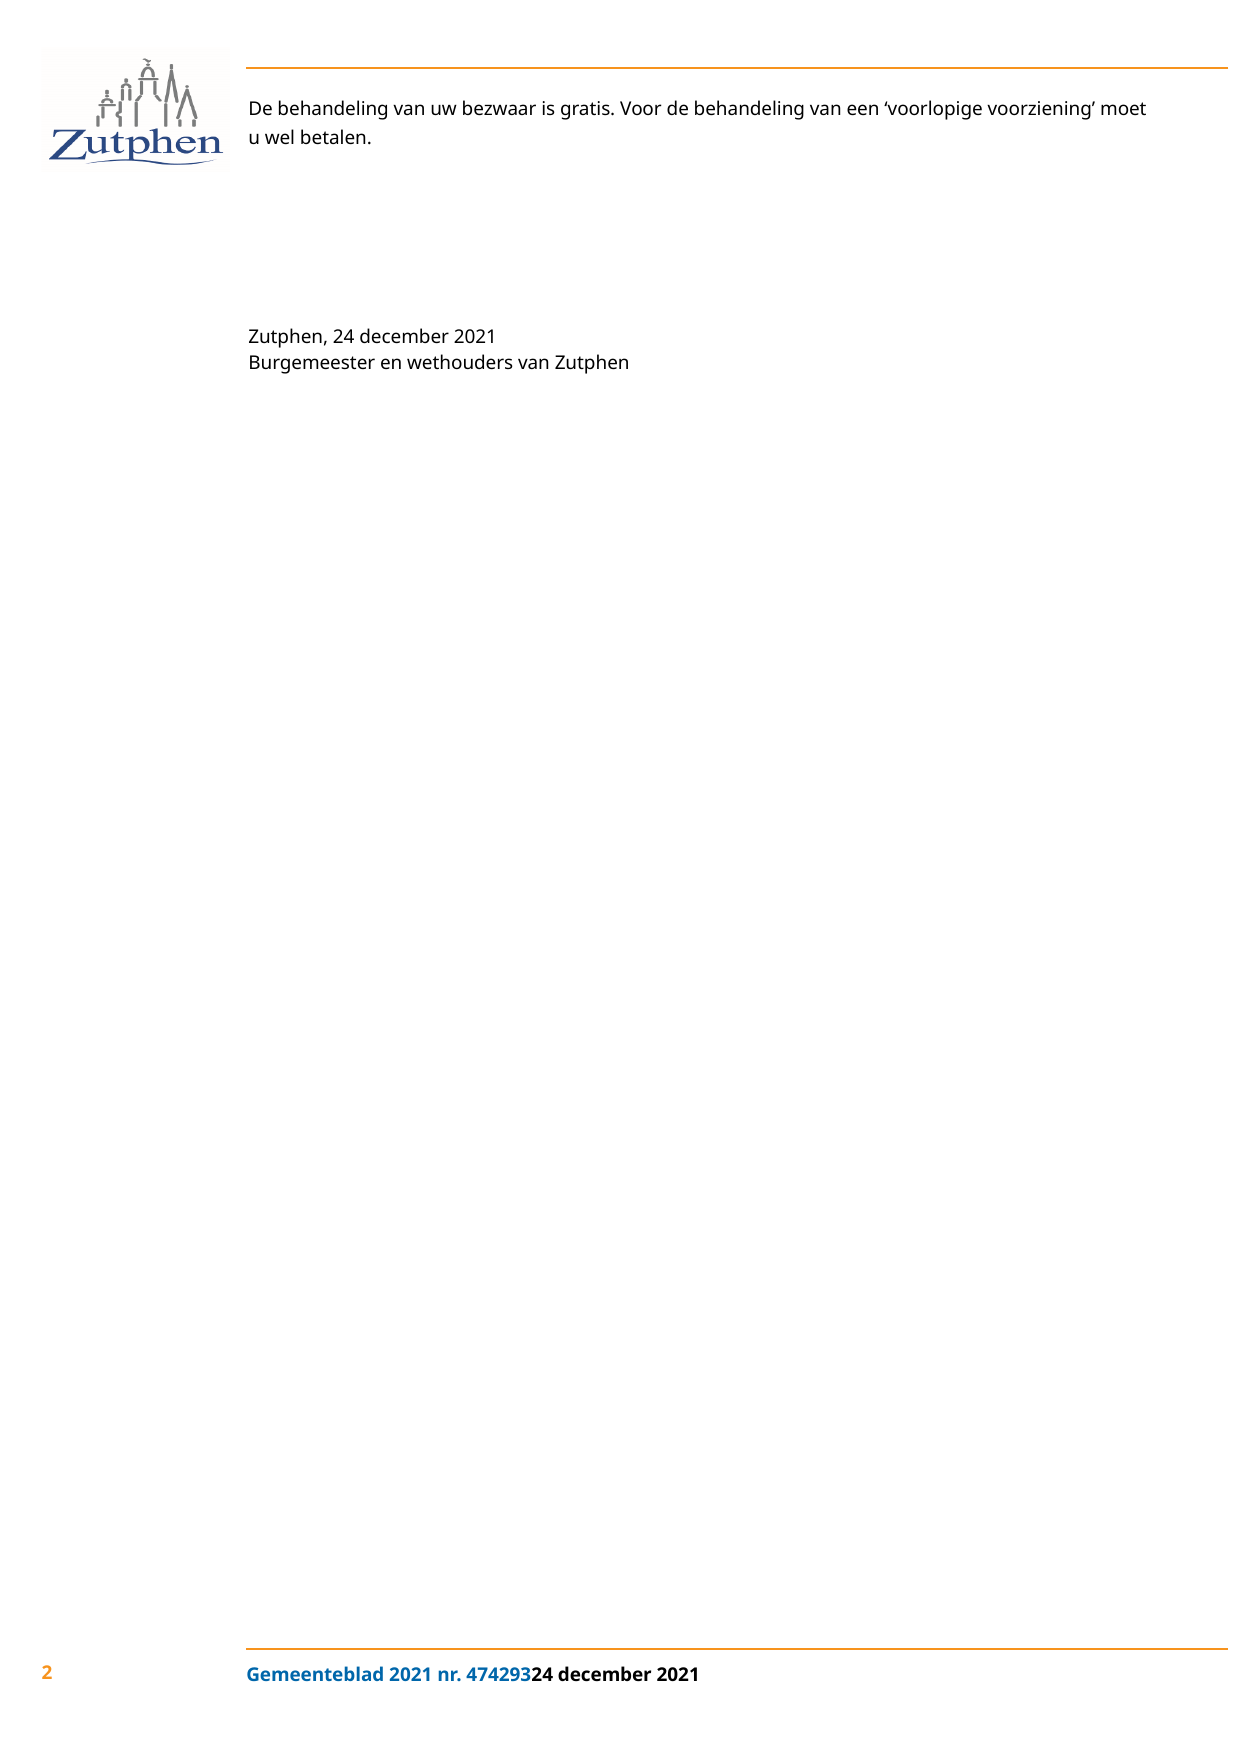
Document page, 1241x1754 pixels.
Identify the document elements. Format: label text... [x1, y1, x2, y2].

text De behandeling van uw bezwaar is gratis. Voor de behandeling van een ‘voorlopige voorziening’ moet u wel betalen. [248, 95, 1152, 150]
picture [41, 47, 231, 172]
text Zutphen, 24 december 2021 [248, 323, 1152, 349]
text Burgemeester en wethouders van Zutphen [248, 349, 1152, 375]
